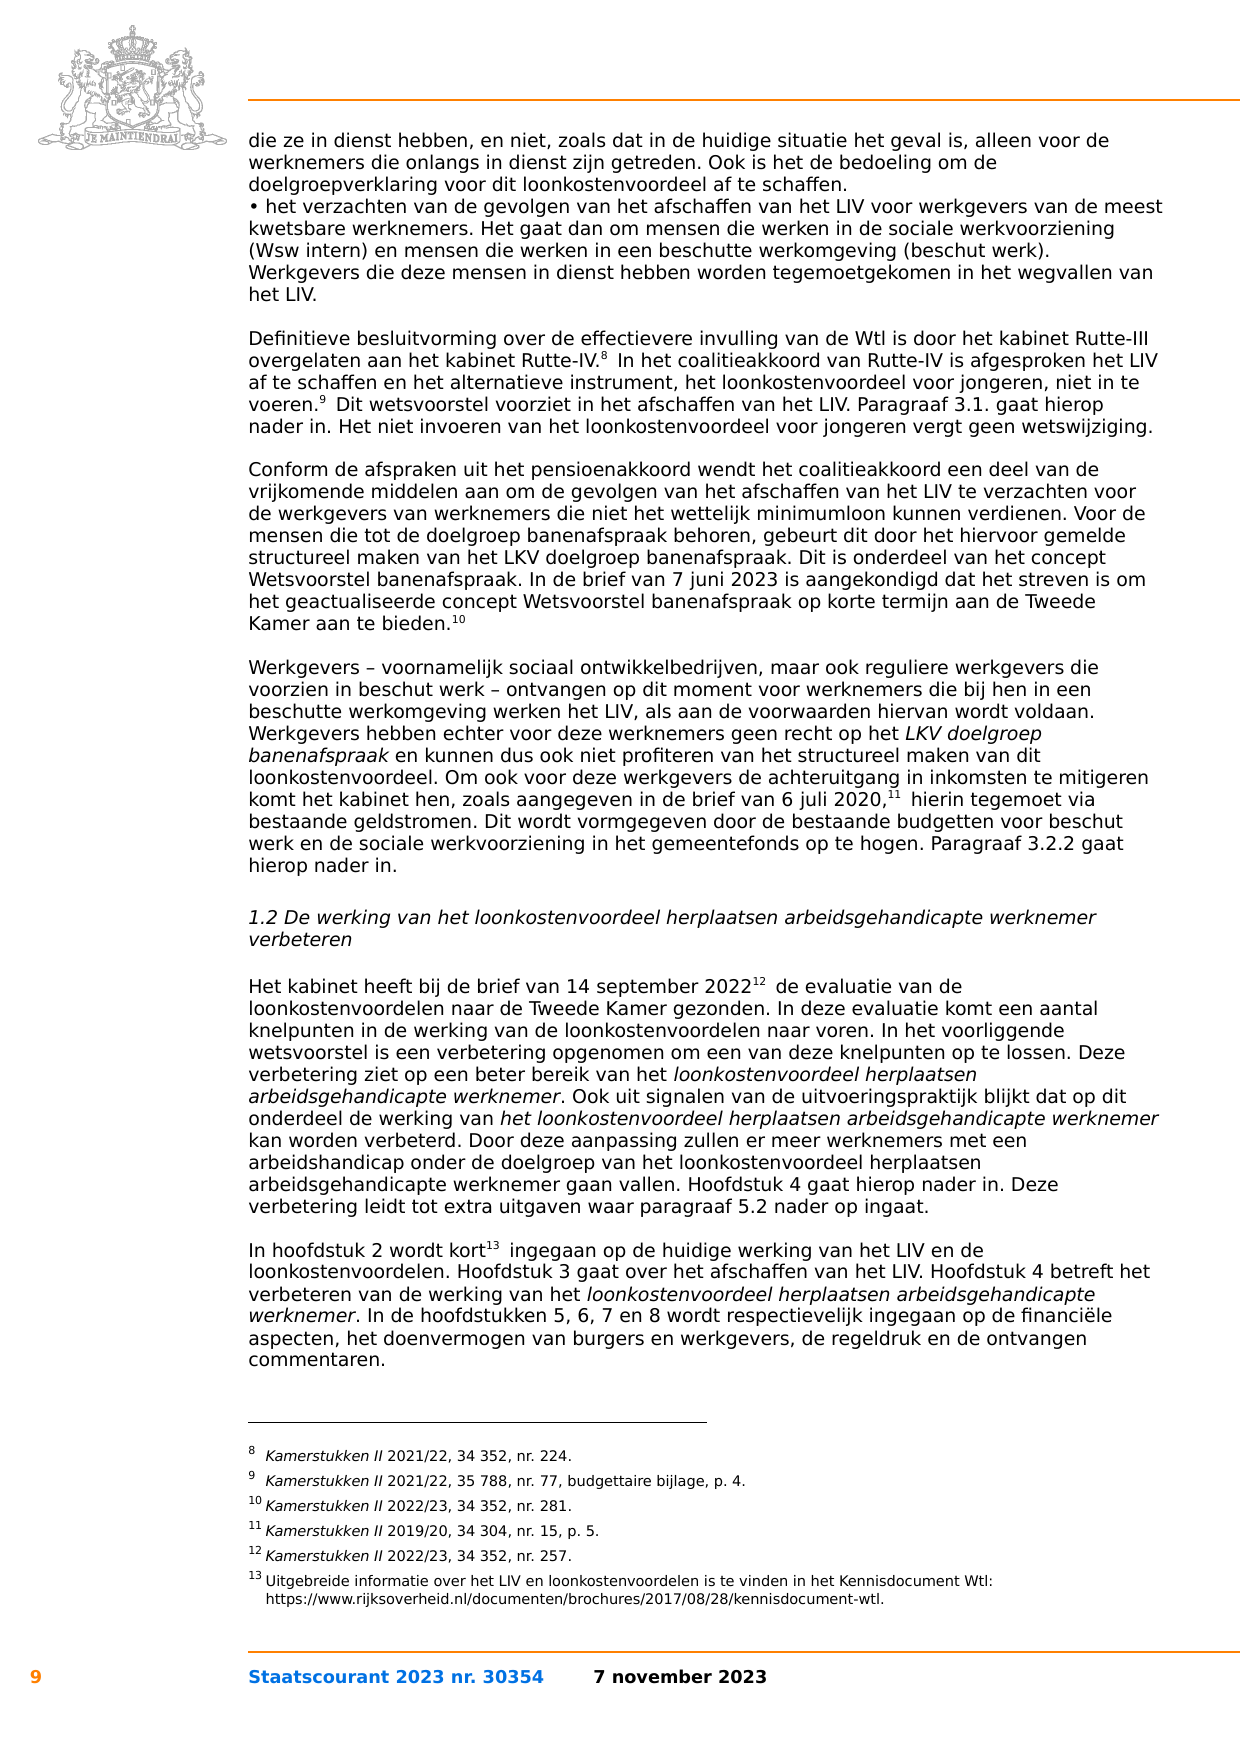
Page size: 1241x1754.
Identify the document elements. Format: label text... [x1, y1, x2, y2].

text Kamerstukken II 2019/20, 34 304, nr. 15, p. 5. [248, 1519, 1163, 1541]
text Definitieve besluitvorming over de effectievere invulling van de Wtl is door het kabinet Rutte-III overgelaten aan het kabinet Rutte-IV. In het coalitieakkoord van Rutte-IV is afgesproken het LIV af te schaffen en het alternatieve instrument, het loonkostenvoordeel voor jongeren, niet in te voeren. Dit wetsvoorstel voorziet in het afschaffen van het LIV. Paragraaf 3.1. gaat hierop nader in. Het niet invoeren van het loonkostenvoordeel voor jongeren vergt geen wetswijziging. [248, 328, 1163, 437]
text Het kabinet heeft bij de brief van 14 september 2022 de evaluatie van de loonkostenvoordelen naar de Tweede Kamer gezonden. In deze evaluatie komt een aantal knelpunten in de werking van de loonkostenvoordelen naar voren. In het voorliggende wetsvoorstel is een verbetering opgenomen om een van deze knelpunten op te lossen. Deze verbetering ziet op een beter bereik van het loonkostenvoordeel herplaatsen arbeidsgehandicapte werknemer. Ook uit signalen van de uitvoeringspraktijk blijkt dat op dit onderdeel de werking van het loonkostenvoordeel herplaatsen arbeidsgehandicapte werknemer kan worden verbeterd. Door deze aanpassing zullen er meer werknemers met een arbeidshandicap onder de doelgroep van het loonkostenvoordeel herplaatsen arbeidsgehandicapte werknemer gaan vallen. Hoofdstuk 4 gaat hierop nader in. Deze verbetering leidt tot extra uitgaven waar paragraaf 5.2 nader op ingaat. [248, 976, 1163, 1218]
text Kamerstukken II 2022/23, 34 352, nr. 257. [248, 1544, 1163, 1566]
text In hoofdstuk 2 wordt kort ingegaan op de huidige werking van het LIV en de loonkostenvoordelen. Hoofdstuk 3 gaat over het afschaffen van het LIV. Hoofdstuk 4 betreft het verbeteren van de werking van het loonkostenvoordeel herplaatsen arbeidsgehandicapte werknemer. In de hoofdstukken 5, 6, 7 en 8 wordt respectievelijk ingegaan op de financiële aspecten, het doenvermogen van burgers en werkgevers, de regeldruk en de ontvangen commentaren. [248, 1239, 1163, 1371]
text Uitgebreide informatie over het LIV en loonkostenvoordelen is te vinden in het Kennisdocument Wtl: https://www.rijksoverheid.nl/documenten/brochures/2017/08/28/kennisdocument-wtl. [248, 1569, 1163, 1608]
text Kamerstukken II 2021/22, 34 352, nr. 224. [248, 1444, 1163, 1466]
text die ze in dienst hebben, en niet, zoals dat in de huidige situatie het geval is, alleen voor de werknemers die onlangs in dienst zijn getreden. Ook is het de bedoeling om de doelgroepverklaring voor dit loonkostenvoordeel af te schaffen. [248, 130, 1163, 196]
text Kamerstukken II 2021/22, 35 788, nr. 77, budgettaire bijlage, p. 4. [248, 1469, 1163, 1491]
text Conform de afspraken uit het pensioenakkoord wendt het coalitieakkoord een deel van de vrijkomende middelen aan om de gevolgen van het afschaffen van het LIV te verzachten voor de werkgevers van werknemers die niet het wettelijk minimumloon kunnen verdienen. Voor de mensen die tot de doelgroep banenafspraak behoren, gebeurt dit door het hiervoor gemelde structureel maken van het LKV doelgroep banenafspraak. Dit is onderdeel van het concept Wetsvoorstel banenafspraak. In de brief van 7 juni 2023 is aangekondigd dat het streven is om het geactualiseerde concept Wetsvoorstel banenafspraak op korte termijn aan de Tweede Kamer aan te bieden. [248, 459, 1163, 635]
subtitle 1.2 De werking van het loonkostenvoordeel herplaatsen arbeidsgehandicapte werknemer verbeteren [248, 907, 1163, 951]
picture [38, 25, 227, 150]
text Kamerstukken II 2022/23, 34 352, nr. 281. [248, 1494, 1163, 1516]
text Werkgevers – voornamelijk sociaal ontwikkelbedrijven, maar ook reguliere werkgevers die voorzien in beschut werk – ontvangen op dit moment voor werknemers die bij hen in een beschutte werkomgeving werken het LIV, als aan de voorwaarden hiervan wordt voldaan. Werkgevers hebben echter voor deze werknemers geen recht op het LKV doelgroep banenafspraak en kunnen dus ook niet profiteren van het structureel maken van dit loonkostenvoordeel. Om ook voor deze werkgevers de achteruitgang in inkomsten te mitigeren komt het kabinet hen, zoals aangegeven in de brief van 6 juli 2020, hierin tegemoet via bestaande geldstromen. Dit wordt vormgegeven door de bestaande budgetten voor beschut werk en de sociale werkvoorziening in het gemeentefonds op te hogen. Paragraaf 3.2.2 gaat hierop nader in. [248, 657, 1163, 877]
text • het verzachten van de gevolgen van het afschaffen van het LIV voor werkgevers van de meest kwetsbare werknemers. Het gaat dan om mensen die werken in de sociale werkvoorziening (Wsw intern) en mensen die werken in een beschutte werkomgeving (beschut werk). Werkgevers die deze mensen in dienst hebben worden tegemoetgekomen in het wegvallen van het LIV. [248, 196, 1163, 306]
